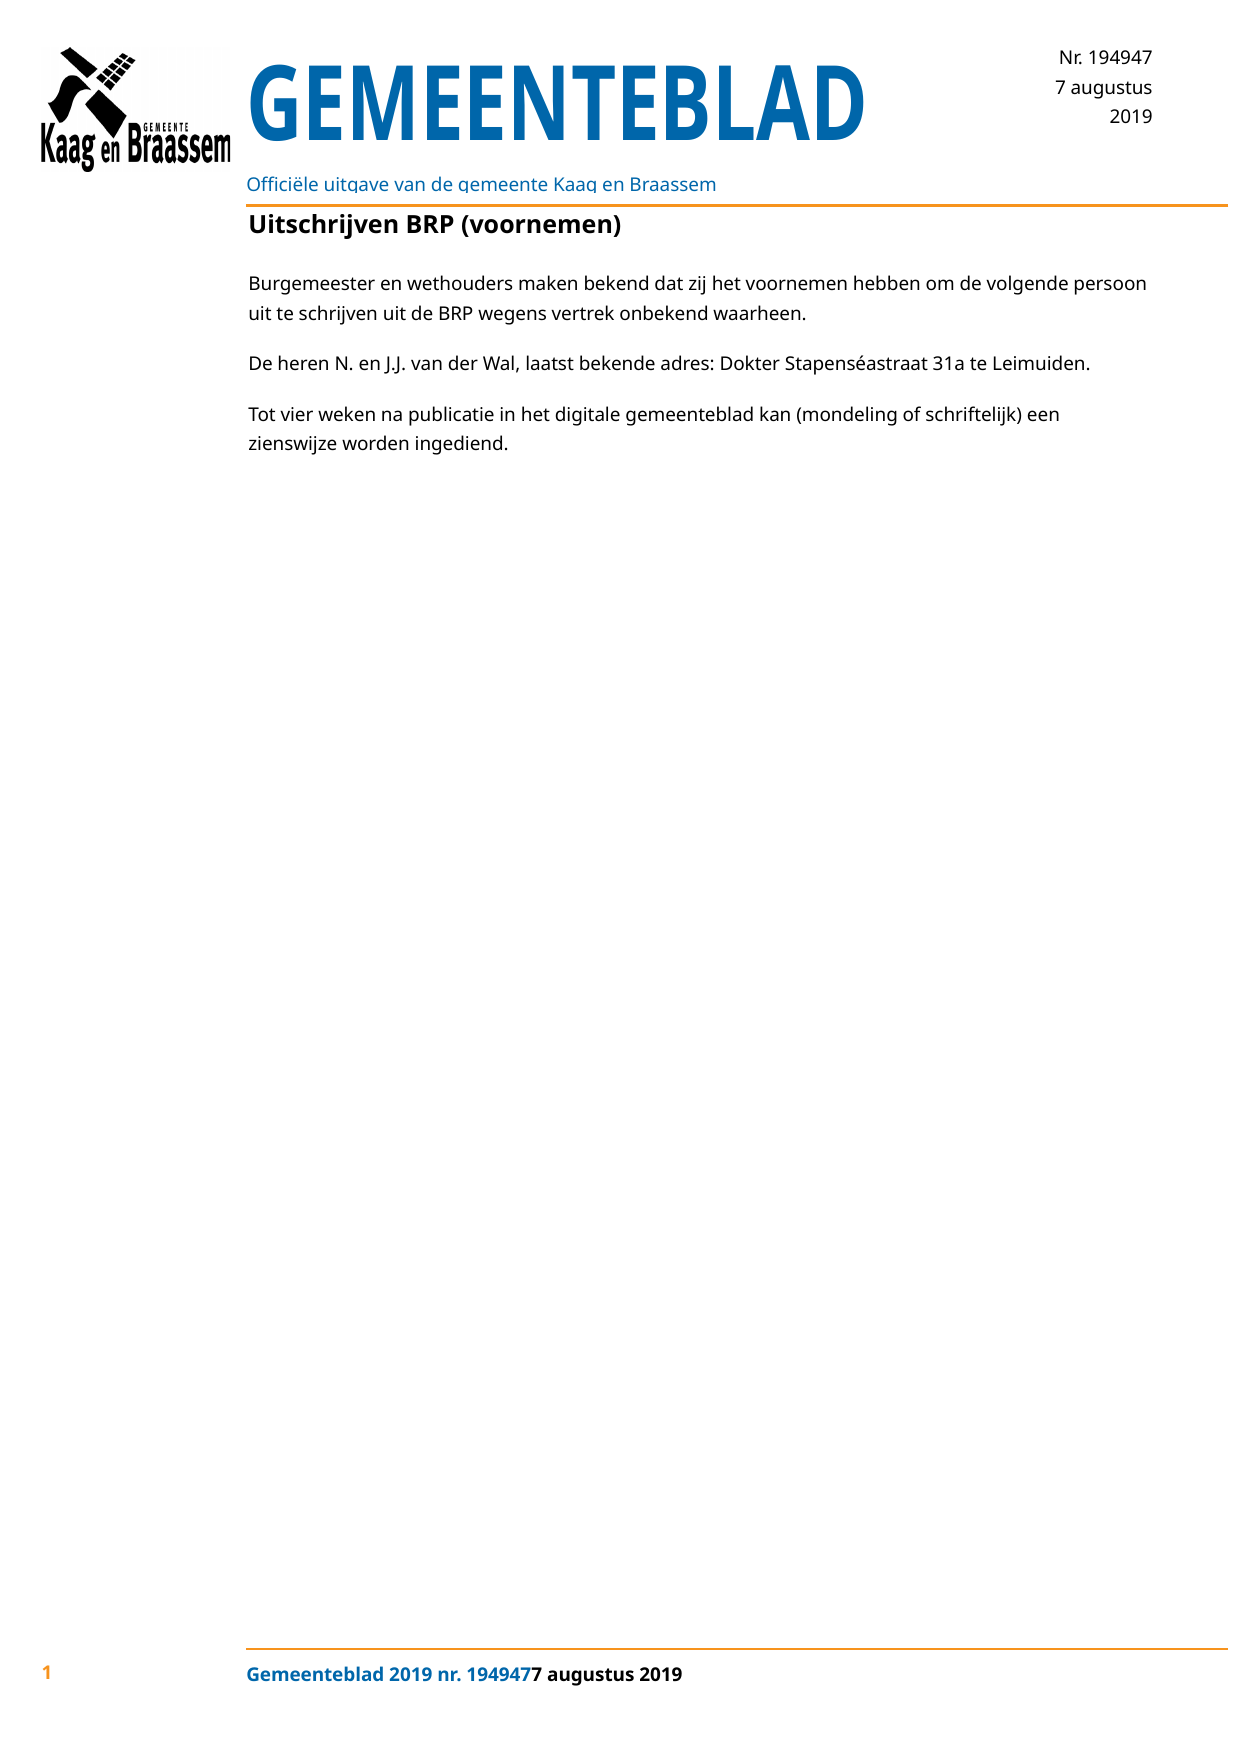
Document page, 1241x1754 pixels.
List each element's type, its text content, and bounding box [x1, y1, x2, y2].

text Burgemeester en wethouders maken bekend dat zij het voornemen hebben om de volgende persoon uit te schrijven uit de BRP wegens vertrek onbekend waarheen. [248, 270, 1152, 326]
text De heren N. en J.J. van der Wal, laatst bekende adres: Dokter Stapenséastraat 31a te Leimuiden. [248, 350, 1152, 376]
text Tot vier weken na publicatie in het digitale gemeenteblad kan (mondeling of schriftelijk) een zienswijze worden ingediend. [248, 401, 1152, 456]
text Uitschrijven BRP (voornemen) [248, 207, 1152, 241]
picture [41, 47, 231, 172]
